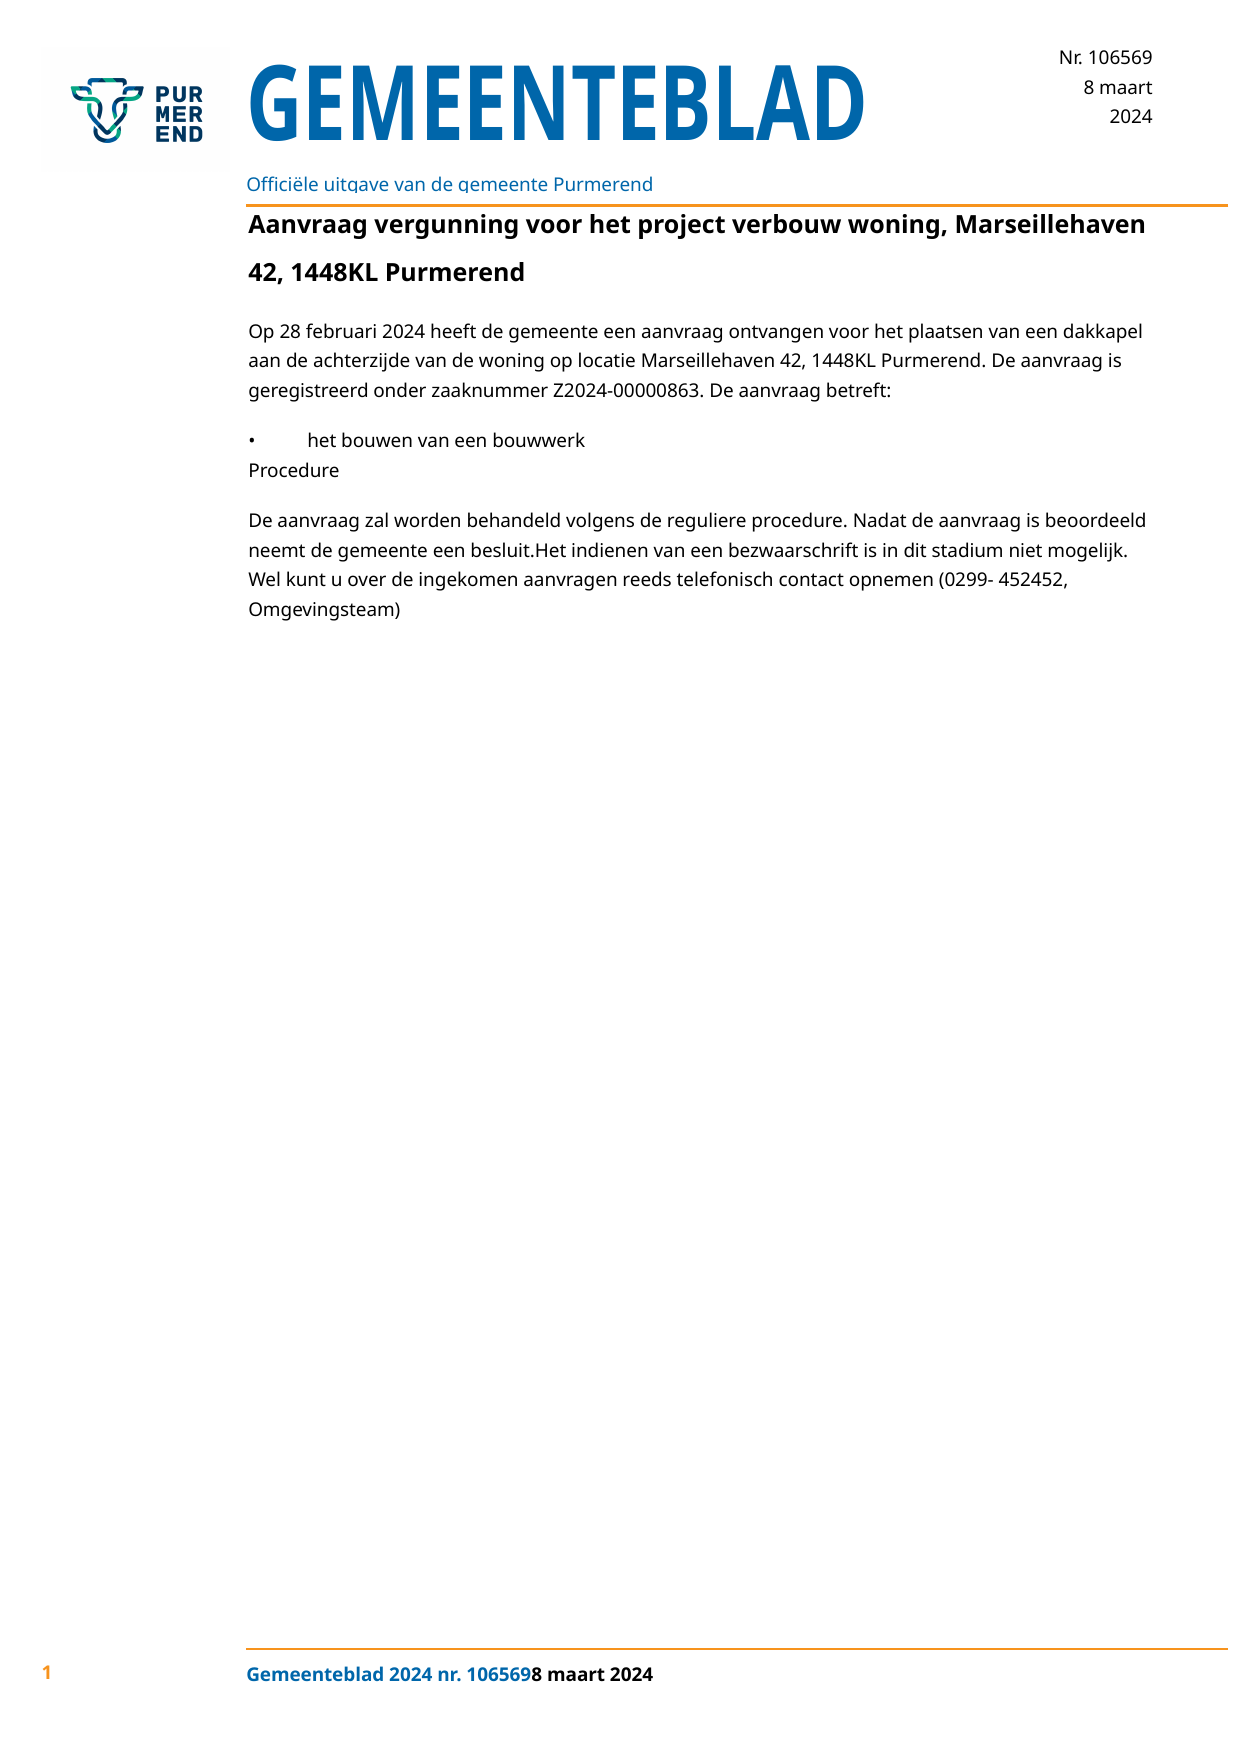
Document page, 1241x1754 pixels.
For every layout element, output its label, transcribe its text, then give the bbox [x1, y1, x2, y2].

text Procedure [248, 457, 1152, 483]
text De aanvraag zal worden behandeld volgens de reguliere procedure. Nadat de aanvraag is beoordeeld neemt de gemeente een besluit.Het indienen van een bezwaarschrift is in dit stadium niet mogelijk. Wel kunt u over de ingekomen aanvragen reeds telefonisch contact opnemen (0299- 452452, Omgevingsteam) [248, 507, 1152, 622]
text Aanvraag vergunning voor het project verbouw woning, Marseillehaven 42, 1448KL Purmerend [248, 207, 1152, 288]
list het bouwen van een bouwwerk [248, 427, 1152, 453]
picture [41, 47, 231, 172]
text Op 28 februari 2024 heeft de gemeente een aanvraag ontvangen voor het plaatsen van een dakkapel aan de achterzijde van de woning op locatie Marseillehaven 42, 1448KL Purmerend. De aanvraag is geregistreerd onder zaaknummer Z2024-00000863. De aanvraag betreft: [248, 318, 1152, 403]
